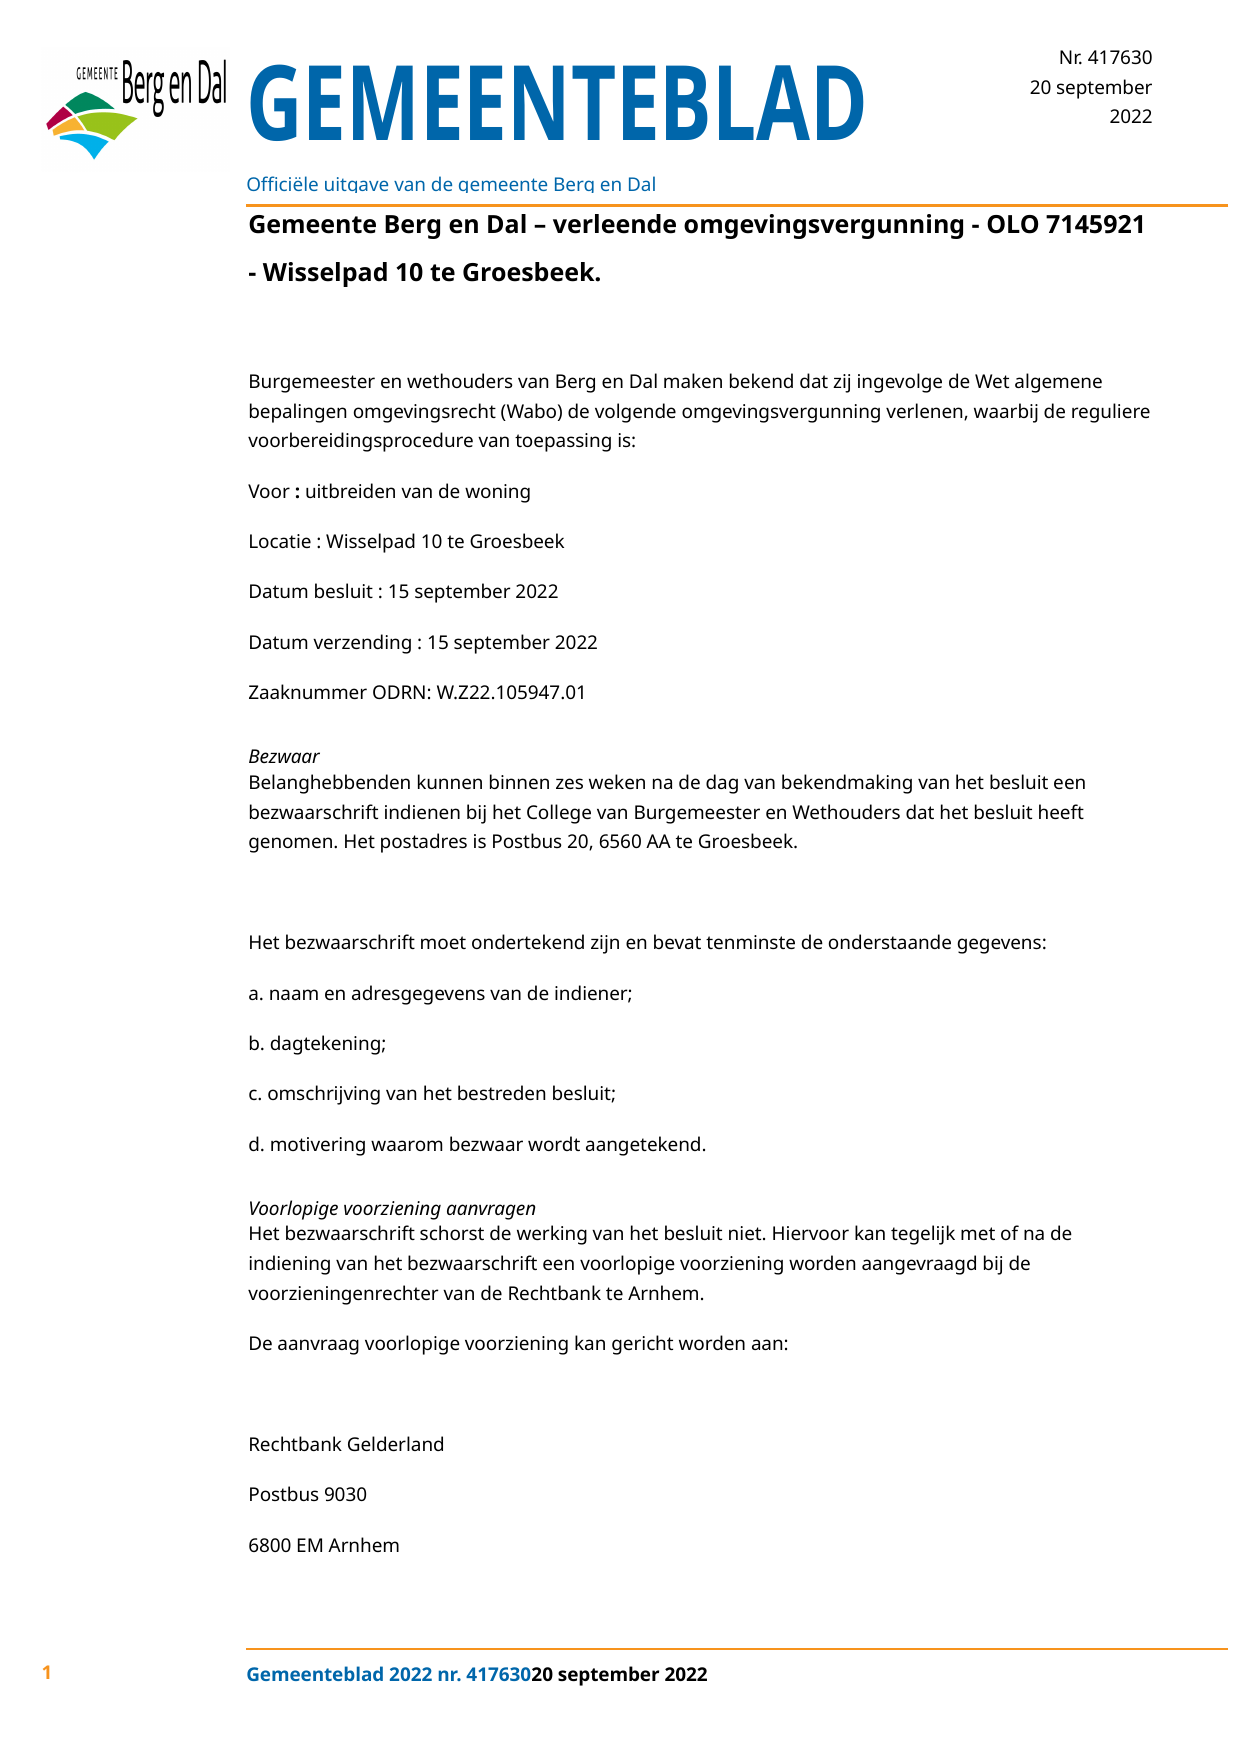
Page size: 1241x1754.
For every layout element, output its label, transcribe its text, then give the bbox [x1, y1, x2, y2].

text Het bezwaarschrift moet ondertekend zijn en bevat tenminste de onderstaande gegevens: [248, 929, 1152, 955]
text c. omschrijving van het bestreden besluit; [248, 1081, 1152, 1106]
text Postbus 9030 [248, 1481, 1152, 1507]
text Belanghebbenden kunnen binnen zes weken na de dag van bekendmaking van het besluit een bezwaarschrift indienen bij het College van Burgemeester en Wethouders dat het besluit heeft genomen. Het postadres is Postbus 20, 6560 AA te Groesbeek. [248, 769, 1152, 854]
text 6800 EM Arnhem [248, 1532, 1152, 1558]
text Gemeente Berg en Dal – verleende omgevingsvergunning - OLO 7145921 - Wisselpad 10 te Groesbeek. [248, 207, 1152, 288]
text Burgemeester en wethouders van Berg en Dal maken bekend dat zij ingevolge de Wet algemene bepalingen omgevingsrecht (Wabo) de volgende omgevingsvergunning verlenen, waarbij de reguliere voorbereidingsprocedure van toepassing is: [248, 368, 1152, 453]
picture [41, 47, 231, 172]
text Locatie : Wisselpad 10 te Groesbeek [248, 528, 1152, 554]
text Rechtbank Gelderland [248, 1431, 1152, 1457]
text Voor : uitbreiden van de woning [248, 478, 1152, 504]
text Datum besluit : 15 september 2022 [248, 579, 1152, 604]
text Zaaknummer ODRN: W.Z22.105947.01 [248, 679, 1152, 705]
text Voorlopige voorziening aanvragen [248, 1195, 1152, 1221]
text De aanvraag voorlopige voorziening kan gericht worden aan: [248, 1330, 1152, 1356]
text Datum verzending : 15 september 2022 [248, 629, 1152, 655]
text Het bezwaarschrift schorst de werking van het besluit niet. Hiervoor kan tegelijk met of na de indiening van het bezwaarschrift een voorlopige voorziening worden aangevraagd bij de voorzieningenrechter van de Rechtbank te Arnhem. [248, 1221, 1152, 1306]
text Bezwaar [248, 743, 1152, 769]
text b. dagtekening; [248, 1030, 1152, 1056]
text a. naam en adresgegevens van de indiener; [248, 980, 1152, 1005]
text d. motivering waarom bezwaar wordt aangetekend. [248, 1131, 1152, 1157]
